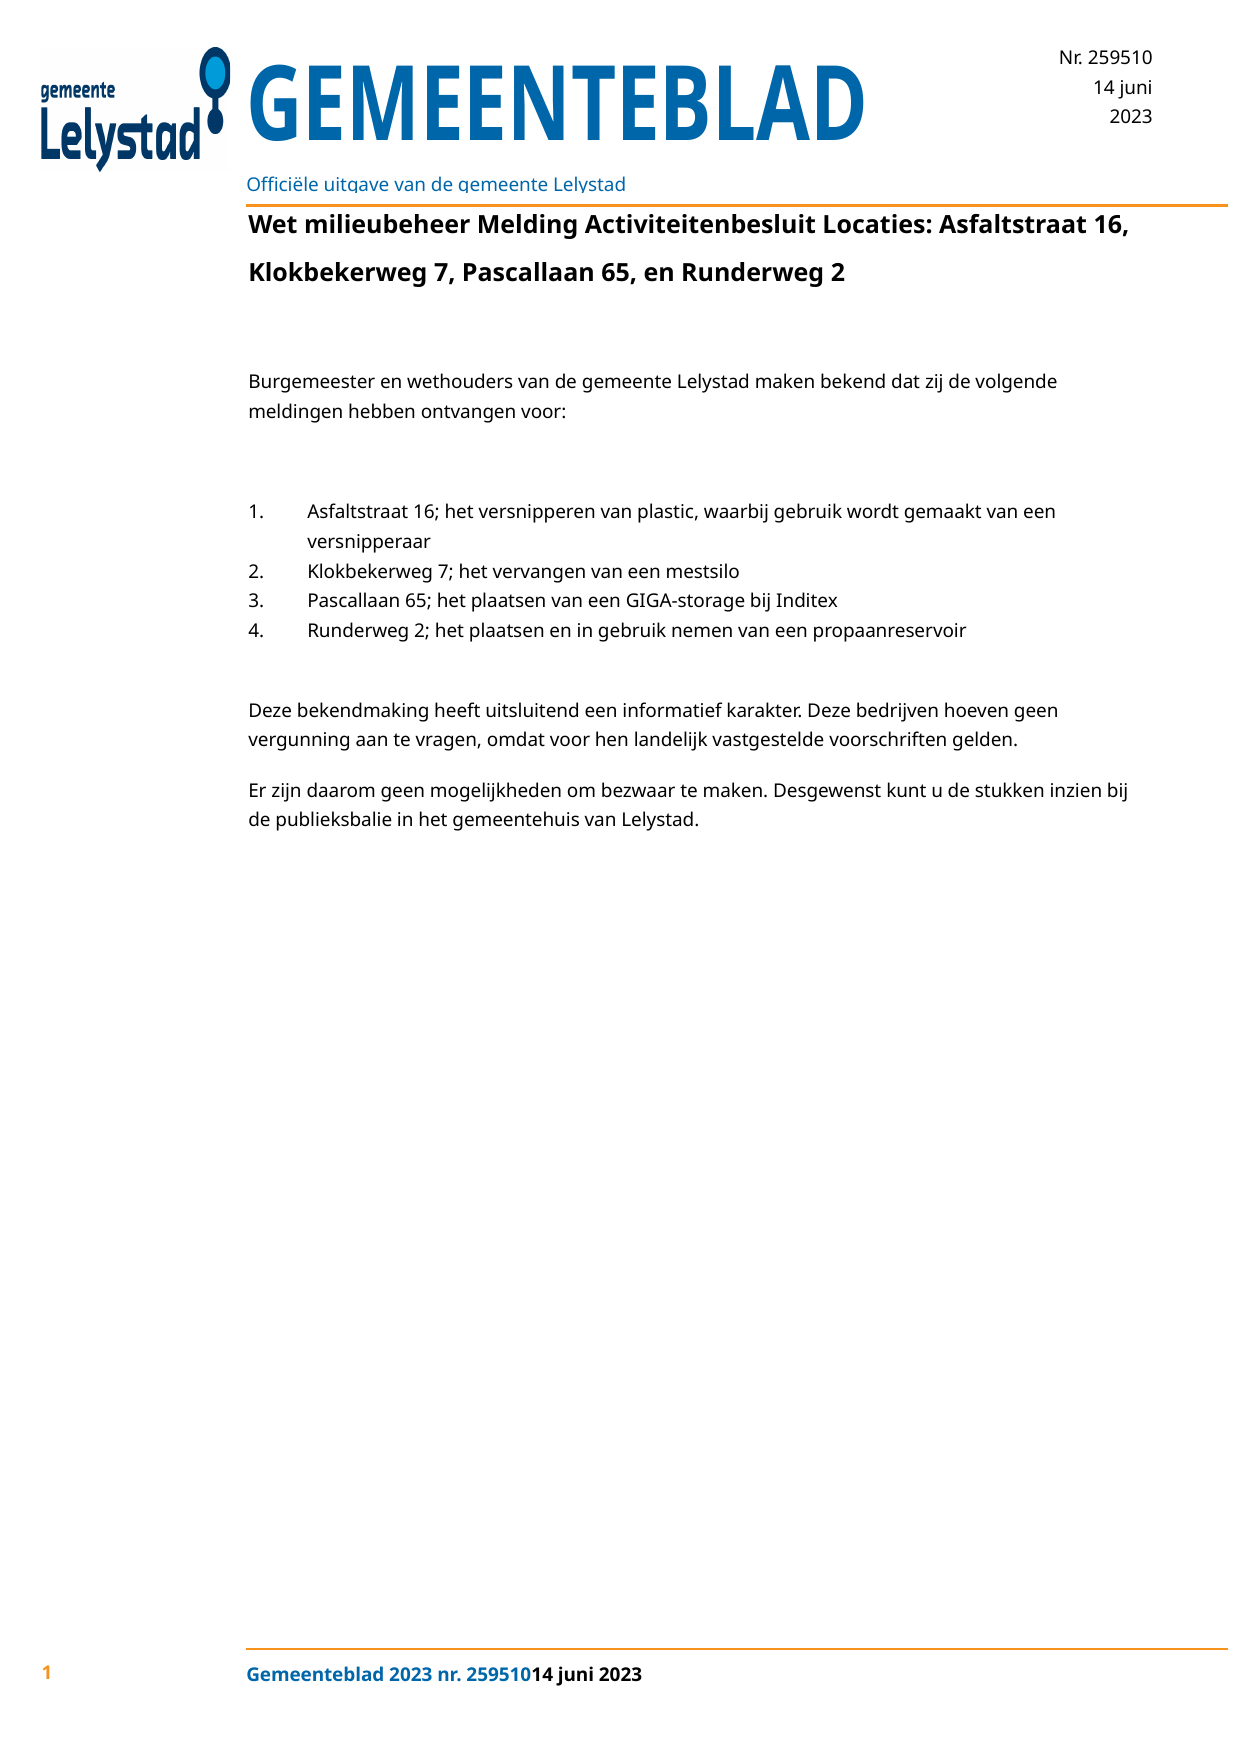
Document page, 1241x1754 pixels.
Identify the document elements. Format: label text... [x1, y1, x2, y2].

list Asfaltstraat 16; het versnipperen van plastic, waarbij gebruik wordt gemaakt van een versnipperaar [248, 499, 1152, 554]
list Runderweg 2; het plaatsen en in gebruik nemen van een propaanreservoir [248, 617, 1152, 643]
text Wet milieubeheer Melding Activiteitenbesluit Locaties: Asfaltstraat 16, Klokbekerweg 7, Pascallaan 65, en Runderweg 2 [248, 207, 1152, 288]
text Deze bekendmaking heeft uitsluitend een informatief karakter. Deze bedrijven hoeven geen vergunning aan te vragen, omdat voor hen landelijk vastgestelde voorschriften gelden. [248, 697, 1152, 752]
text Burgemeester en wethouders van de gemeente Lelystad maken bekend dat zij de volgende meldingen hebben ontvangen voor: [248, 368, 1152, 424]
picture [41, 47, 231, 172]
list Klokbekerweg 7; het vervangen van een mestsilo [248, 558, 1152, 584]
text Er zijn daarom geen mogelijkheden om bezwaar te maken. Desgewenst kunt u de stukken inzien bij de publieksbalie in het gemeentehuis van Lelystad. [248, 777, 1152, 832]
list Pascallaan 65; het plaatsen van een GIGA-storage bij Inditex [248, 587, 1152, 613]
